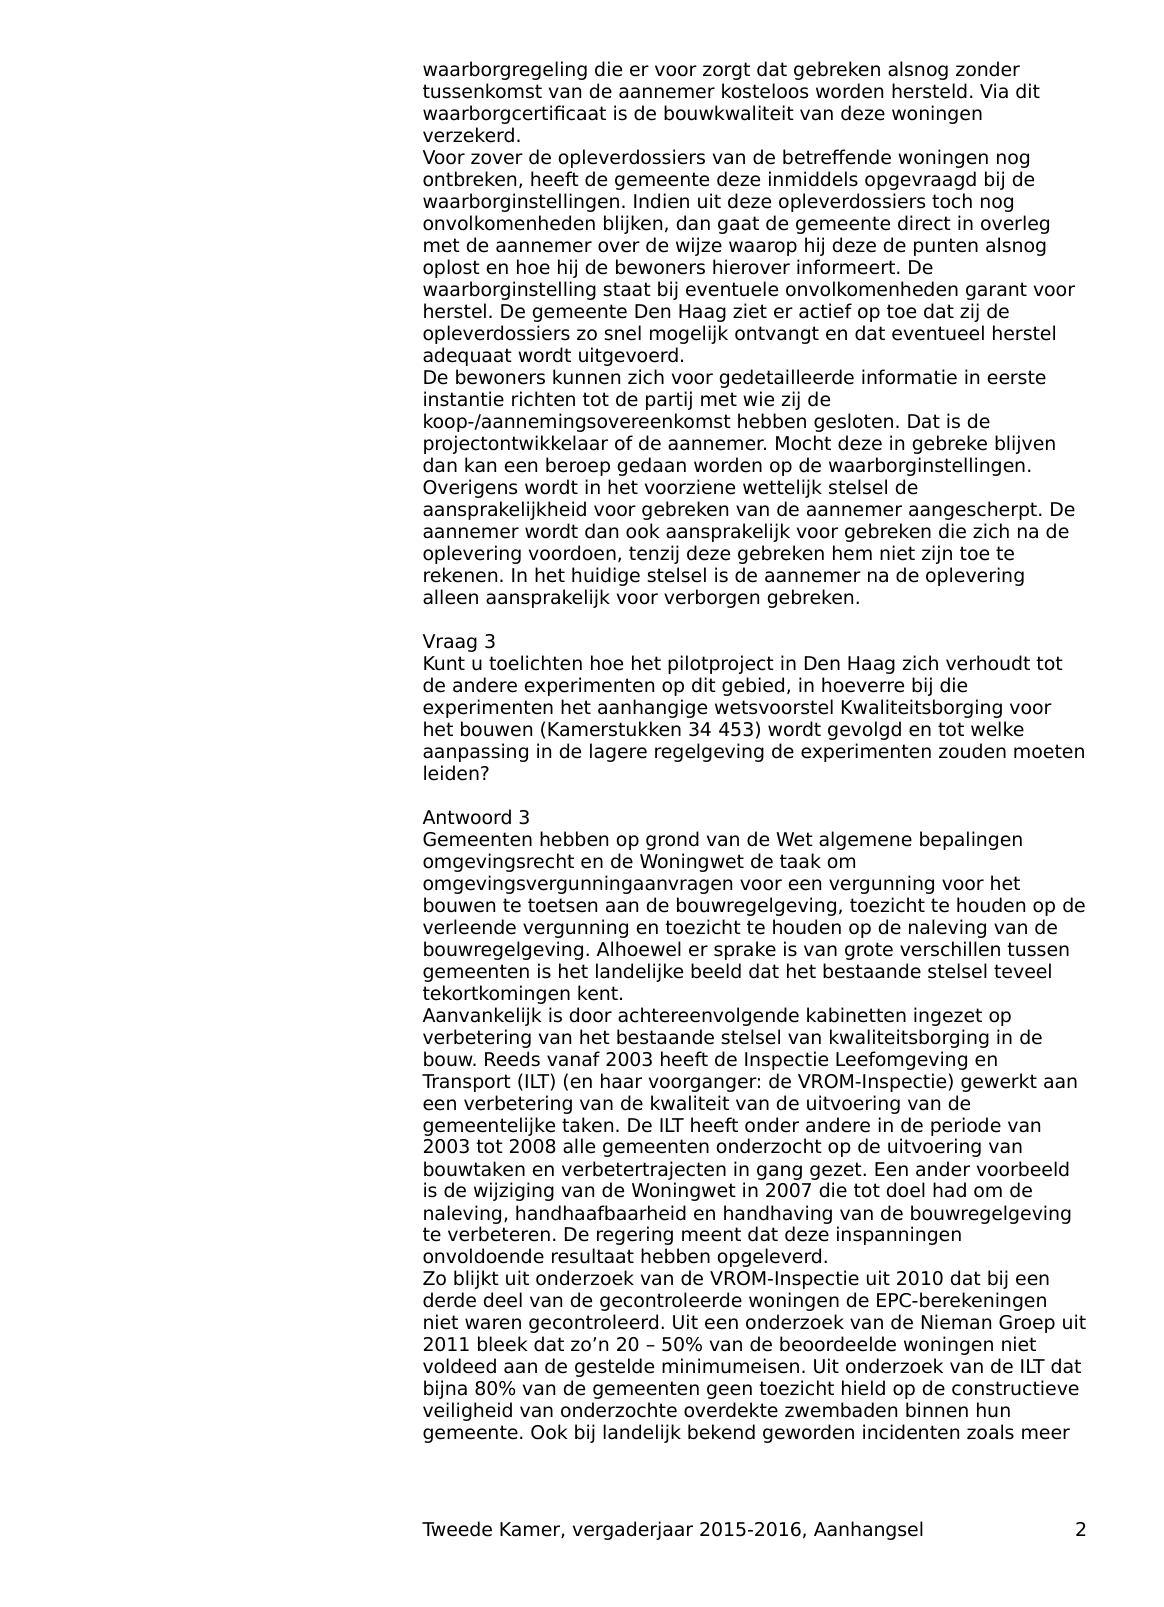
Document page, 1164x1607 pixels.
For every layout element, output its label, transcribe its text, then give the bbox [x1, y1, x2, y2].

text Antwoord 3 [422, 807, 1087, 829]
text Gemeenten hebben op grond van de Wet algemene bepalingen omgevingsrecht en de Woningwet de taak om omgevingsvergunningaanvragen voor een vergunning voor het bouwen te toetsen aan de bouwregelgeving, toezicht te houden op de verleende vergunning en toezicht te houden op de naleving van de bouwregelgeving. Alhoewel er sprake is van grote verschillen tussen gemeenten is het landelijke beeld dat het bestaande stelsel teveel tekortkomingen kent. [422, 829, 1087, 1004]
text Vraag 3 [422, 631, 1087, 653]
text Kunt u toelichten hoe het pilotproject in Den Haag zich verhoudt tot de andere experimenten op dit gebied, in hoeverre bij die experimenten het aanhangige wetsvoorstel Kwaliteitsborging voor het bouwen (Kamerstukken 34 453) wordt gevolgd en tot welke aanpassing in de lagere regelgeving de experimenten zouden moeten leiden? [422, 653, 1087, 784]
text Voor zover de opleverdossiers van de betreffende woningen nog ontbreken, heeft de gemeente deze inmiddels opgevraagd bij de waarborginstellingen. Indien uit deze opleverdossiers toch nog onvolkomenheden blijken, dan gaat de gemeente direct in overleg met de aannemer over de wijze waarop hij deze de punten alsnog oplost en hoe hij de bewoners hierover informeert. De waarborginstelling staat bij eventuele onvolkomenheden garant voor herstel. De gemeente Den Haag ziet er actief op toe dat zij de opleverdossiers zo snel mogelijk ontvangt en dat eventueel herstel adequaat wordt uitgevoerd. [422, 147, 1087, 367]
text Aanvankelijk is door achtereenvolgende kabinetten ingezet op verbetering van het bestaande stelsel van kwaliteitsborging in de bouw. Reeds vanaf 2003 heeft de Inspectie Leefomgeving en Transport (ILT) (en haar voorganger: de VROM-Inspectie) gewerkt aan een verbetering van de kwaliteit van de uitvoering van de gemeentelijke taken. De ILT heeft onder andere in de periode van 2003 tot 2008 alle gemeenten onderzocht op de uitvoering van bouwtaken en verbetertrajecten in gang gezet. Een ander voorbeeld is de wijziging van de Woningwet in 2007 die tot doel had om de naleving, handhaafbaarheid en handhaving van de bouwregelgeving te verbeteren. De regering meent dat deze inspanningen onvoldoende resultaat hebben opgeleverd. [422, 1004, 1087, 1268]
text Overigens wordt in het voorziene wettelijk stelsel de aansprakelijkheid voor gebreken van de aannemer aangescherpt. De aannemer wordt dan ook aansprakelijk voor gebreken die zich na de oplevering voordoen, tenzij deze gebreken hem niet zijn toe te rekenen. In het huidige stelsel is de aannemer na de oplevering alleen aansprakelijk voor verborgen gebreken. [422, 477, 1087, 608]
text waarborgregeling die er voor zorgt dat gebreken alsnog zonder tussenkomst van de aannemer kosteloos worden hersteld. Via dit waarborgcertificaat is de bouwkwaliteit van deze woningen verzekerd. [422, 59, 1087, 147]
text Zo blijkt uit onderzoek van de VROM-Inspectie uit 2010 dat bij een derde deel van de gecontroleerde woningen de EPC-berekeningen niet waren gecontroleerd. Uit een onderzoek van de Nieman Groep uit 2011 bleek dat zo’n 20 – 50% van de beoordeelde woningen niet voldeed aan de gestelde minimumeisen. Uit onderzoek van de ILT dat bijna 80% van de gemeenten geen toezicht hield op de constructieve veiligheid van onderzochte overdekte zwembaden binnen hun gemeente. Ook bij landelijk bekend geworden incidenten zoals meer [422, 1268, 1087, 1444]
text De bewoners kunnen zich voor gedetailleerde informatie in eerste instantie richten tot de partij met wie zij de koop-/aannemingsovereenkomst hebben gesloten. Dat is de projectontwikkelaar of de aannemer. Mocht deze in gebreke blijven dan kan een beroep gedaan worden op de waarborginstellingen. [422, 367, 1087, 477]
